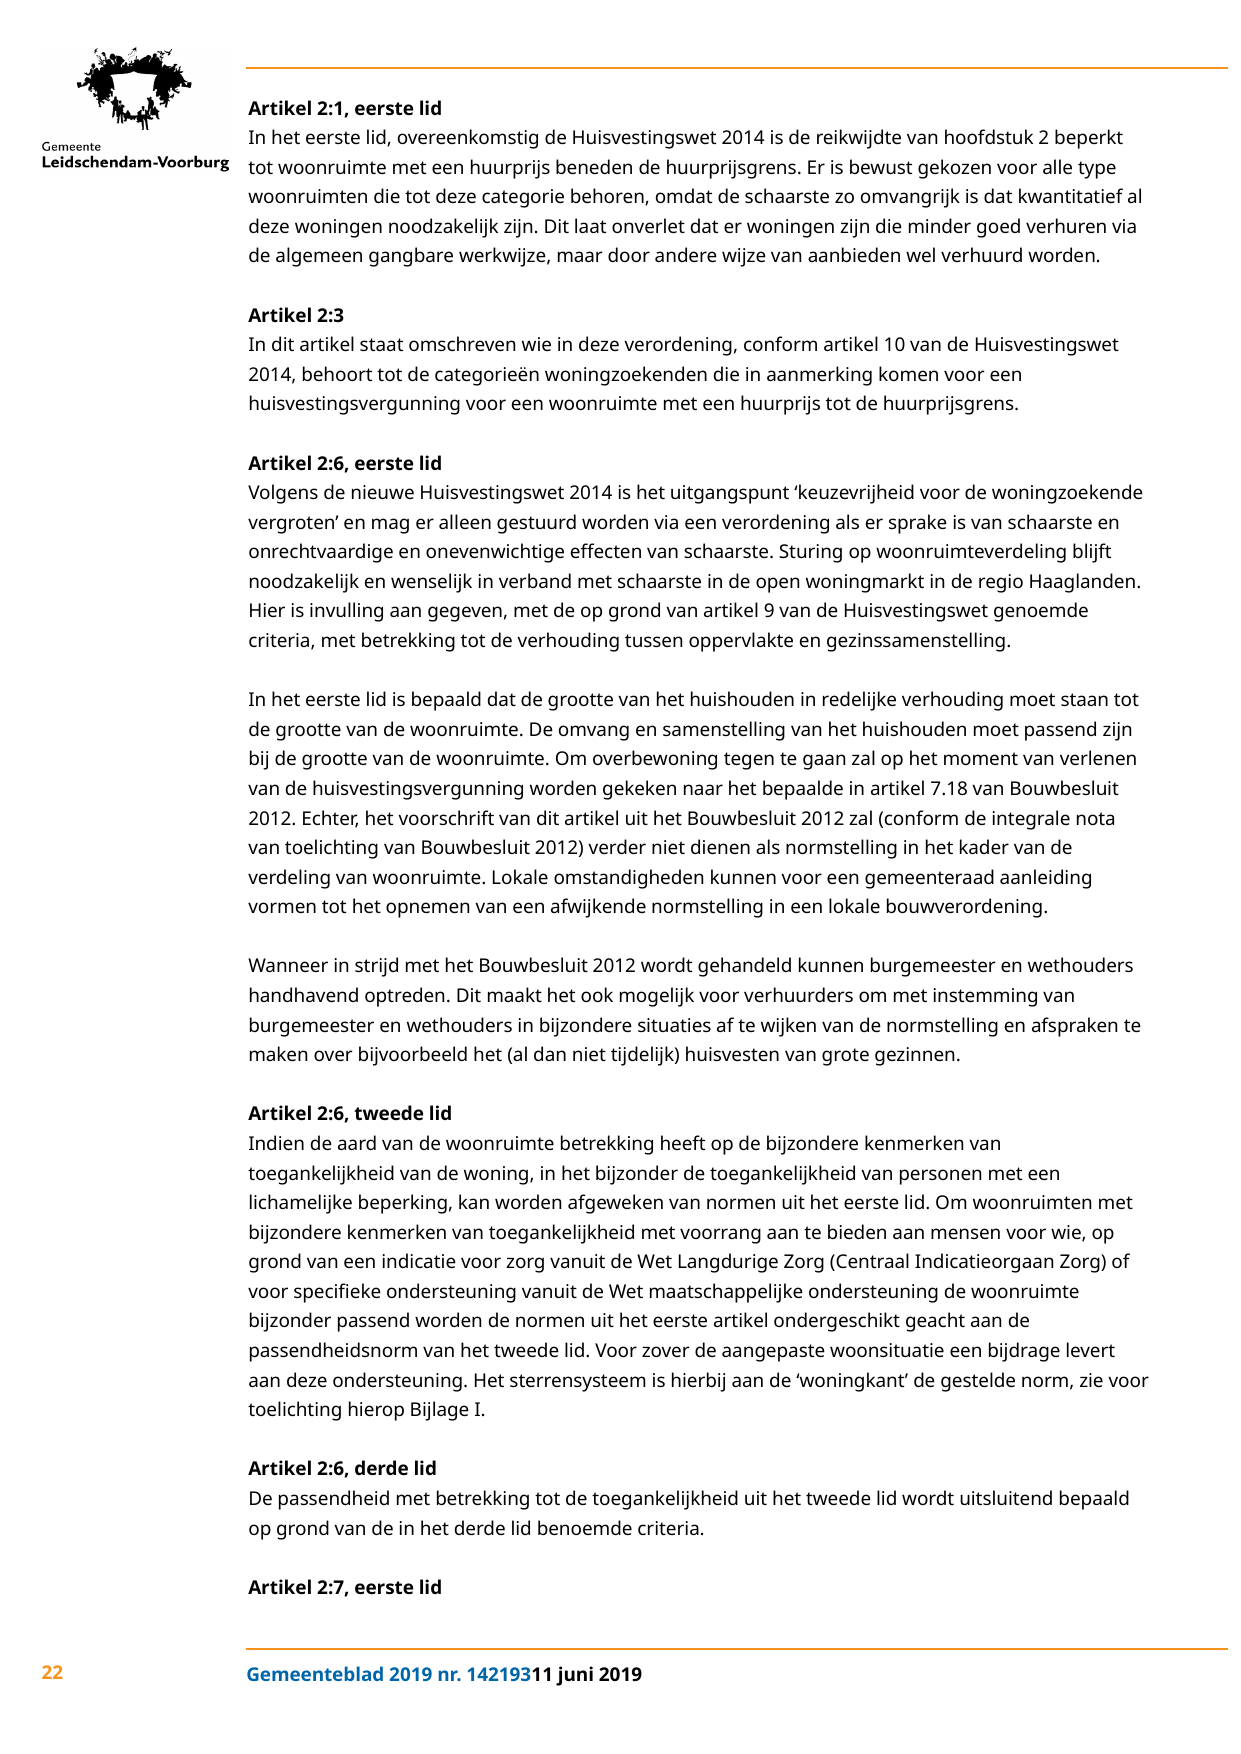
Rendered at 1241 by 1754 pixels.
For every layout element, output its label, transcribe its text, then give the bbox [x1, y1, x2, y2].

text Wanneer in strijd met het Bouwbesluit 2012 wordt gehandeld kunnen burgemeester en wethouders handhavend optreden. Dit maakt het ook mogelijk voor verhuurders om met instemming van burgemeester en wethouders in bijzondere situaties af te wijken van de normstelling en afspraken te maken over bijvoorbeeld het (al dan niet tijdelijk) huisvesten van grote gezinnen. [248, 953, 1152, 1067]
text Artikel 2:6, eerste lid [248, 450, 1152, 476]
text Artikel 2:7, eerste lid [248, 1574, 1152, 1600]
text Artikel 2:6, derde lid [248, 1456, 1152, 1481]
text In dit artikel staat omschreven wie in deze verordening, conform artikel 10 van de Huisvestingswet 2014, behoort tot de categorieën woningzoekenden die in aanmerking komen voor een huisvestingsvergunning voor een woonruimte met een huurprijs tot de huurprijsgrens. [248, 331, 1152, 416]
text Volgens de nieuwe Huisvestingswet 2014 is het uitgangspunt ‘keuzevrijheid voor de woningzoekende vergroten’ en mag er alleen gestuurd worden via een verordening als er sprake is van schaarste en onrechtvaardige en onevenwichtige effecten van schaarste. Sturing op woonruimteverdeling blijft noodzakelijk en wenselijk in verband met schaarste in de open woningmarkt in de regio Haaglanden. Hier is invulling aan gegeven, met de op grond van artikel 9 van de Huisvestingswet genoemde criteria, met betrekking tot de verhouding tussen oppervlakte en gezinssamenstelling. [248, 479, 1152, 653]
picture [41, 47, 231, 172]
text De passendheid met betrekking tot de toegankelijkheid uit het tweede lid wordt uitsluitend bepaald op grond van de in het derde lid benoemde criteria. [248, 1485, 1152, 1541]
text Indien de aard van de woonruimte betrekking heeft op de bijzondere kenmerken van toegankelijkheid van de woning, in het bijzonder de toegankelijkheid van personen met een lichamelijke beperking, kan worden afgeweken van normen uit het eerste lid. Om woonruimten met bijzondere kenmerken van toegankelijkheid met voorrang aan te bieden aan mensen voor wie, op grond van een indicatie voor zorg vanuit de Wet Langdurige Zorg (Centraal Indicatieorgaan Zorg) of voor specifieke ondersteuning vanuit de Wet maatschappelijke ondersteuning de woonruimte bijzonder passend worden de normen uit het eerste artikel ondergeschikt geacht aan de passendheidsnorm van het tweede lid. Voor zover de aangepaste woonsituatie een bijdrage levert aan deze ondersteuning. Het sterrensysteem is hierbij aan de ‘woningkant’ de gestelde norm, zie voor toelichting hierop Bijlage I. [248, 1130, 1152, 1422]
text Artikel 2:1, eerste lid [248, 95, 1152, 121]
text Artikel 2:3 [248, 302, 1152, 328]
text In het eerste lid is bepaald dat de grootte van het huishouden in redelijke verhouding moet staan tot de grootte van de woonruimte. De omvang en samenstelling van het huishouden moet passend zijn bij de grootte van de woonruimte. Om overbewoning tegen te gaan zal op het moment van verlenen van de huisvestingsvergunning worden gekeken naar het bepaalde in artikel 7.18 van Bouwbesluit 2012. Echter, het voorschrift van dit artikel uit het Bouwbesluit 2012 zal (conform de integrale nota van toelichting van Bouwbesluit 2012) verder niet dienen als normstelling in het kader van de verdeling van woonruimte. Lokale omstandigheden kunnen voor een gemeenteraad aanleiding vormen tot het opnemen van een afwijkende normstelling in een lokale bouwverordening. [248, 686, 1152, 919]
text Artikel 2:6, tweede lid [248, 1101, 1152, 1126]
text In het eerste lid, overeenkomstig de Huisvestingswet 2014 is de reikwijdte van hoofdstuk 2 beperkt tot woonruimte met een huurprijs beneden de huurprijsgrens. Er is bewust gekozen voor alle type woonruimten die tot deze categorie behoren, omdat de schaarste zo omvangrijk is dat kwantitatief al deze woningen noodzakelijk zijn. Dit laat onverlet dat er woningen zijn die minder goed verhuren via de algemeen gangbare werkwijze, maar door andere wijze van aanbieden wel verhuurd worden. [248, 124, 1152, 268]
